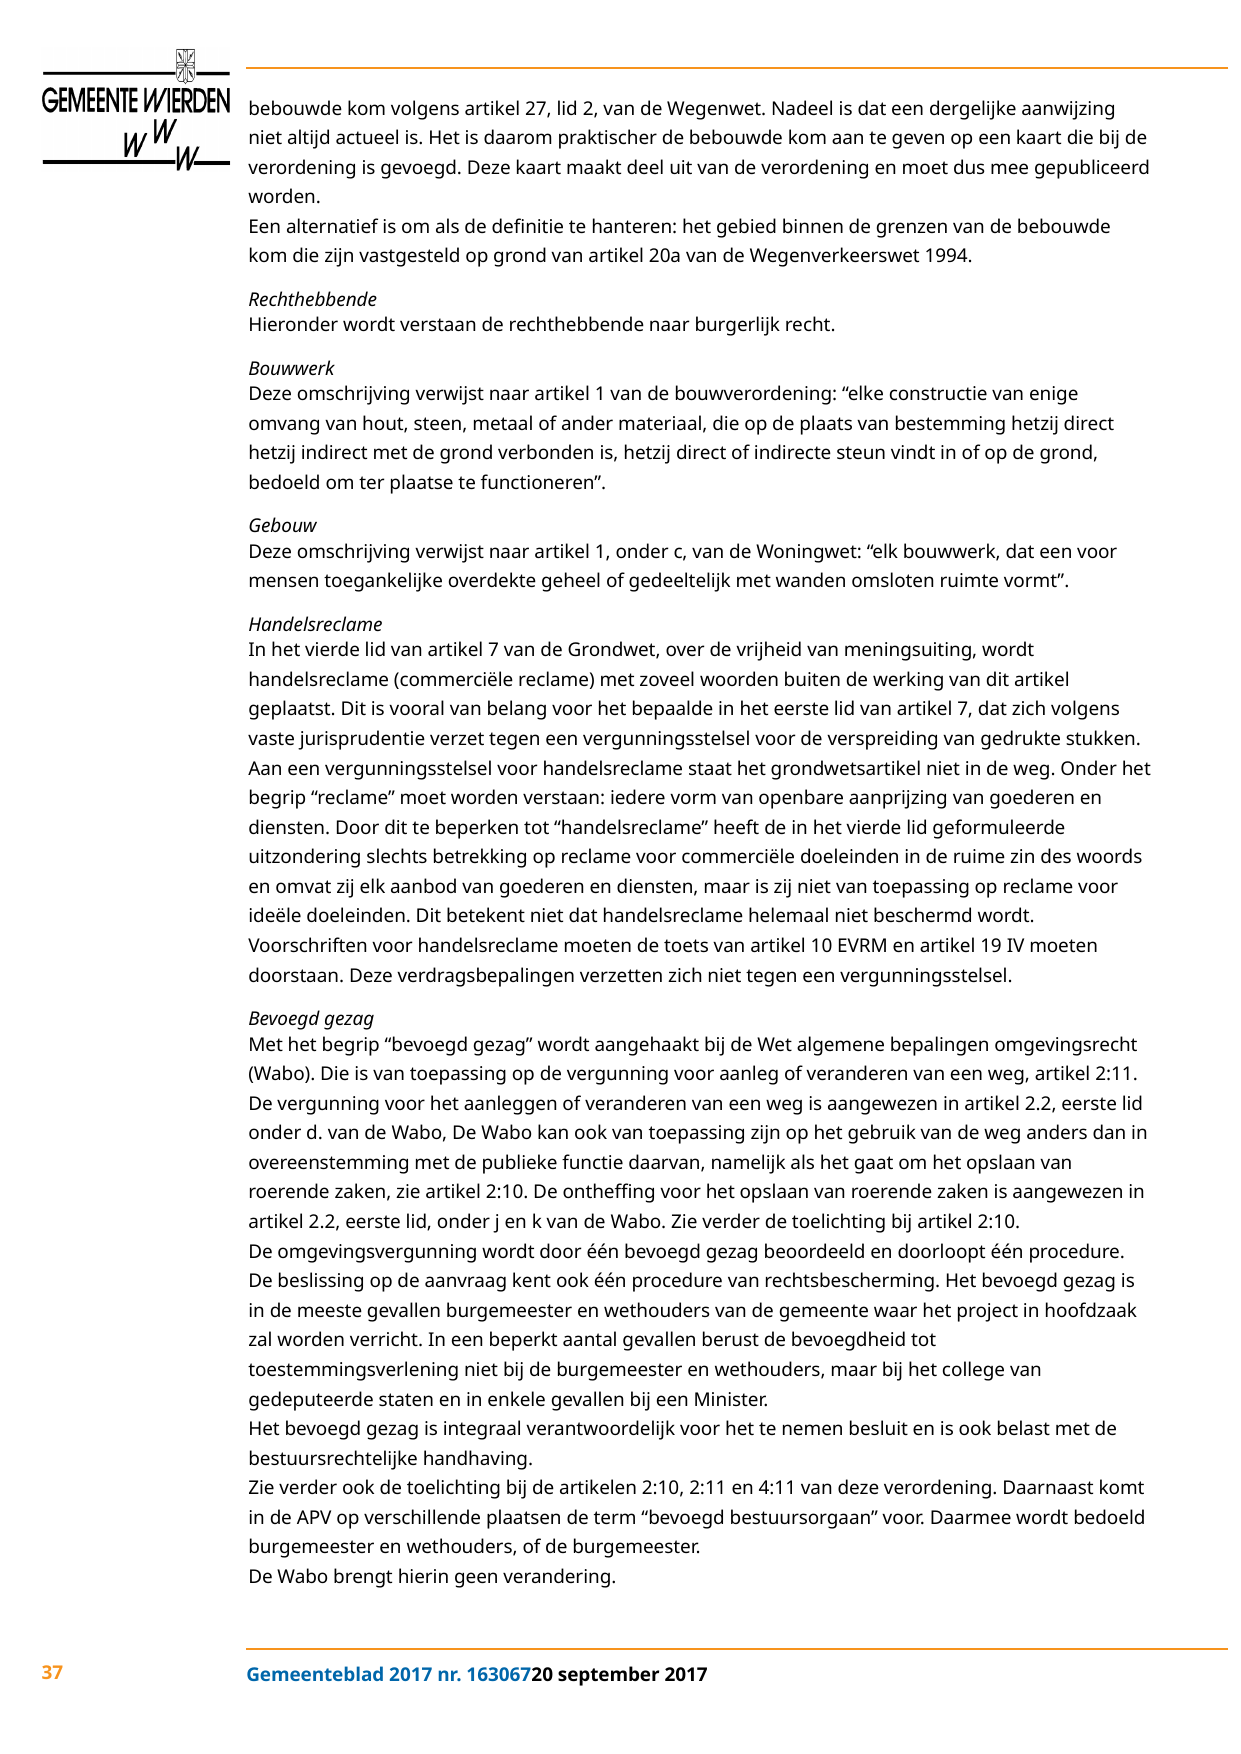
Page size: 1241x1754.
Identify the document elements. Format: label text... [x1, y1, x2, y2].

text Deze omschrijving verwijst naar artikel 1, onder c, van de Woningwet: “elk bouwwerk, dat een voor mensen toegankelijke overdekte geheel of gedeeltelijk met wanden omsloten ruimte vormt”. [248, 538, 1152, 593]
text Het bevoegd gezag is integraal verantwoordelijk voor het te nemen besluit en is ook belast met de bestuursrechtelijke handhaving. [248, 1415, 1152, 1471]
text Rechthebbende [248, 286, 1152, 312]
text De Wabo brengt hierin geen verandering. [248, 1563, 1152, 1589]
text In het vierde lid van artikel 7 van de Grondwet, over de vrijheid van meningsuiting, wordt handelsreclame (commerciële reclame) met zoveel woorden buiten de werking van dit artikel geplaatst. Dit is vooral van belang voor het bepaalde in het eerste lid van artikel 7, dat zich volgens vaste jurisprudentie verzet tegen een vergunningsstelsel voor de verspreiding van gedrukte stukken. [248, 636, 1152, 751]
text De omgevingsvergunning wordt door één bevoegd gezag beoordeeld en doorloopt één procedure. De beslissing op de aanvraag kent ook één procedure van rechtsbescherming. Het bevoegd gezag is in de meeste gevallen burgemeester en wethouders van de gemeente waar het project in hoofdzaak zal worden verricht. In een beperkt aantal gevallen berust de bevoegdheid tot toestemmingsverlening niet bij de burgemeester en wethouders, maar bij het college van gedeputeerde staten en in enkele gevallen bij een Minister. [248, 1238, 1152, 1411]
text Zie verder ook de toelichting bij de artikelen 2:10, 2:11 en 4:11 van deze verordening. Daarnaast komt in de APV op verschillende plaatsen de term “bevoegd bestuursorgaan” voor. Daarmee wordt bedoeld burgemeester en wethouders, of de burgemeester. [248, 1474, 1152, 1559]
text Hieronder wordt verstaan de rechthebbende naar burgerlijk recht. [248, 312, 1152, 337]
text Aan een vergunningsstelsel voor handelsreclame staat het grondwetsartikel niet in de weg. Onder het begrip “reclame” moet worden verstaan: iedere vorm van openbare aanprijzing van goederen en diensten. Door dit te beperken tot “handelsreclame” heeft de in het vierde lid geformuleerde uitzondering slechts betrekking op reclame voor commerciële doeleinden in de ruime zin des woords en omvat zij elk aanbod van goederen en diensten, maar is zij niet van toepassing op reclame voor ideële doeleinden. Dit betekent niet dat handelsreclame helemaal niet beschermd wordt. Voorschriften voor handelsreclame moeten de toets van artikel 10 EVRM en artikel 19 IV moeten doorstaan. Deze verdragsbepalingen verzetten zich niet tegen een vergunningsstelsel. [248, 755, 1152, 988]
text Handelsreclame [248, 611, 1152, 636]
text Gebouw [248, 512, 1152, 538]
text Met het begrip “bevoegd gezag” wordt aangehaakt bij de Wet algemene bepalingen omgevingsrecht (Wabo). Die is van toepassing op de vergunning voor aanleg of veranderen van een weg, artikel 2:11. De vergunning voor het aanleggen of veranderen van een weg is aangewezen in artikel 2.2, eerste lid onder d. van de Wabo, De Wabo kan ook van toepassing zijn op het gebruik van de weg anders dan in overeenstemming met de publieke functie daarvan, namelijk als het gaat om het opslaan van roerende zaken, zie artikel 2:10. De ontheffing voor het opslaan van roerende zaken is aangewezen in artikel 2.2, eerste lid, onder j en k van de Wabo. Zie verder de toelichting bij artikel 2:10. [248, 1031, 1152, 1234]
text Een alternatief is om als de definitie te hanteren: het gebied binnen de grenzen van de bebouwde kom die zijn vastgesteld op grond van artikel 20a van de Wegenverkeerswet 1994. [248, 213, 1152, 268]
text Bouwwerk [248, 355, 1152, 380]
picture [41, 47, 231, 172]
text Deze omschrijving verwijst naar artikel 1 van de bouwverordening: “elke constructie van enige omvang van hout, steen, metaal of ander materiaal, die op de plaats van bestemming hetzij direct hetzij indirect met de grond verbonden is, hetzij direct of indirecte steun vindt in of op de grond, bedoeld om ter plaatse te functioneren”. [248, 380, 1152, 495]
text Bevoegd gezag [248, 1005, 1152, 1031]
text bebouwde kom volgens artikel 27, lid 2, van de Wegenwet. Nadeel is dat een dergelijke aanwijzing niet altijd actueel is. Het is daarom praktischer de bebouwde kom aan te geven op een kaart die bij de verordening is gevoegd. Deze kaart maakt deel uit van de verordening en moet dus mee gepubliceerd worden. [248, 95, 1152, 209]
